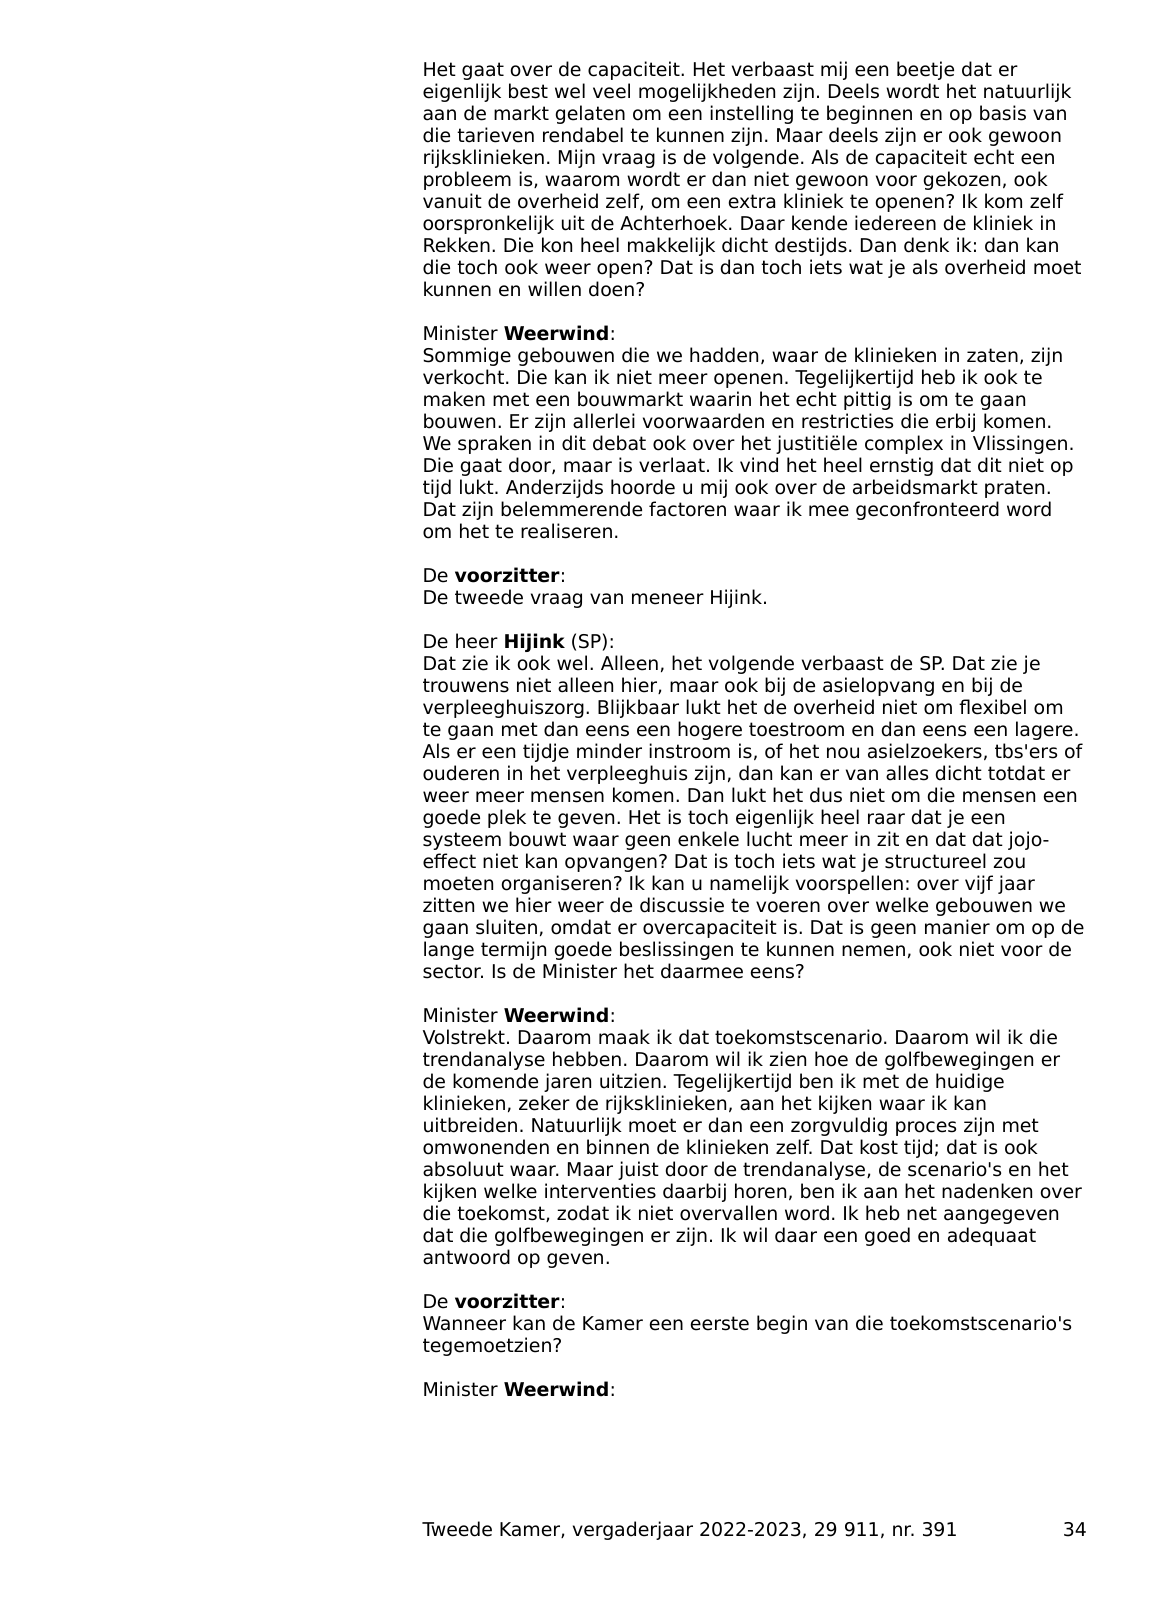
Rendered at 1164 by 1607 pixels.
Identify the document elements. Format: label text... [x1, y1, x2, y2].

text De voorzitter: [422, 1291, 1087, 1313]
text De heer Hijink (SP): [422, 631, 1087, 653]
text Minister Weerwind: [422, 1005, 1087, 1027]
text Minister Weerwind: [422, 323, 1087, 345]
text Dat zie ik ook wel. Alleen, het volgende verbaast de SP. Dat zie je trouwens niet alleen hier, maar ook bij de asielopvang en bij de verpleeghuiszorg. Blijkbaar lukt het de overheid niet om flexibel om te gaan met dan eens een hogere toestroom en dan eens een lagere. Als er een tijdje minder instroom is, of het nou asielzoekers, tbs'ers of ouderen in het verpleeghuis zijn, dan kan er van alles dicht totdat er weer meer mensen komen. Dan lukt het dus niet om die mensen een goede plek te geven. Het is toch eigenlijk heel raar dat je een systeem bouwt waar geen enkele lucht meer in zit en dat dat jojo-effect niet kan opvangen? Dat is toch iets wat je structureel zou moeten organiseren? Ik kan u namelijk voorspellen: over vijf jaar zitten we hier weer de discussie te voeren over welke gebouwen we gaan sluiten, omdat er overcapaciteit is. Dat is geen manier om op de lange termijn goede beslissingen te kunnen nemen, ook niet voor de sector. Is de Minister het daarmee eens? [422, 653, 1087, 983]
text De voorzitter: [422, 565, 1087, 587]
text Volstrekt. Daarom maak ik dat toekomstscenario. Daarom wil ik die trendanalyse hebben. Daarom wil ik zien hoe de golfbewegingen er de komende jaren uitzien. Tegelijkertijd ben ik met de huidige klinieken, zeker de rijksklinieken, aan het kijken waar ik kan uitbreiden. Natuurlijk moet er dan een zorgvuldig proces zijn met omwonenden en binnen de klinieken zelf. Dat kost tijd; dat is ook absoluut waar. Maar juist door de trendanalyse, de scenario's en het kijken welke interventies daarbij horen, ben ik aan het nadenken over die toekomst, zodat ik niet overvallen word. Ik heb net aangegeven dat die golfbewegingen er zijn. Ik wil daar een goed en adequaat antwoord op geven. [422, 1027, 1087, 1269]
text Wanneer kan de Kamer een eerste begin van die toekomstscenario's tegemoetzien? [422, 1313, 1087, 1357]
text De tweede vraag van meneer Hijink. [422, 587, 1087, 609]
text Het gaat over de capaciteit. Het verbaast mij een beetje dat er eigenlijk best wel veel mogelijkheden zijn. Deels wordt het natuurlijk aan de markt gelaten om een instelling te beginnen en op basis van die tarieven rendabel te kunnen zijn. Maar deels zijn er ook gewoon rijksklinieken. Mijn vraag is de volgende. Als de capaciteit echt een probleem is, waarom wordt er dan niet gewoon voor gekozen, ook vanuit de overheid zelf, om een extra kliniek te openen? Ik kom zelf oorspronkelijk uit de Achterhoek. Daar kende iedereen de kliniek in Rekken. Die kon heel makkelijk dicht destijds. Dan denk ik: dan kan die toch ook weer open? Dat is dan toch iets wat je als overheid moet kunnen en willen doen? [422, 59, 1087, 301]
text Sommige gebouwen die we hadden, waar de klinieken in zaten, zijn verkocht. Die kan ik niet meer openen. Tegelijkertijd heb ik ook te maken met een bouwmarkt waarin het echt pittig is om te gaan bouwen. Er zijn allerlei voorwaarden en restricties die erbij komen. We spraken in dit debat ook over het justitiële complex in Vlissingen. Die gaat door, maar is verlaat. Ik vind het heel ernstig dat dit niet op tijd lukt. Anderzijds hoorde u mij ook over de arbeidsmarkt praten. Dat zijn belemmerende factoren waar ik mee geconfronteerd word om het te realiseren. [422, 345, 1087, 543]
text Minister Weerwind: [422, 1379, 1087, 1401]
